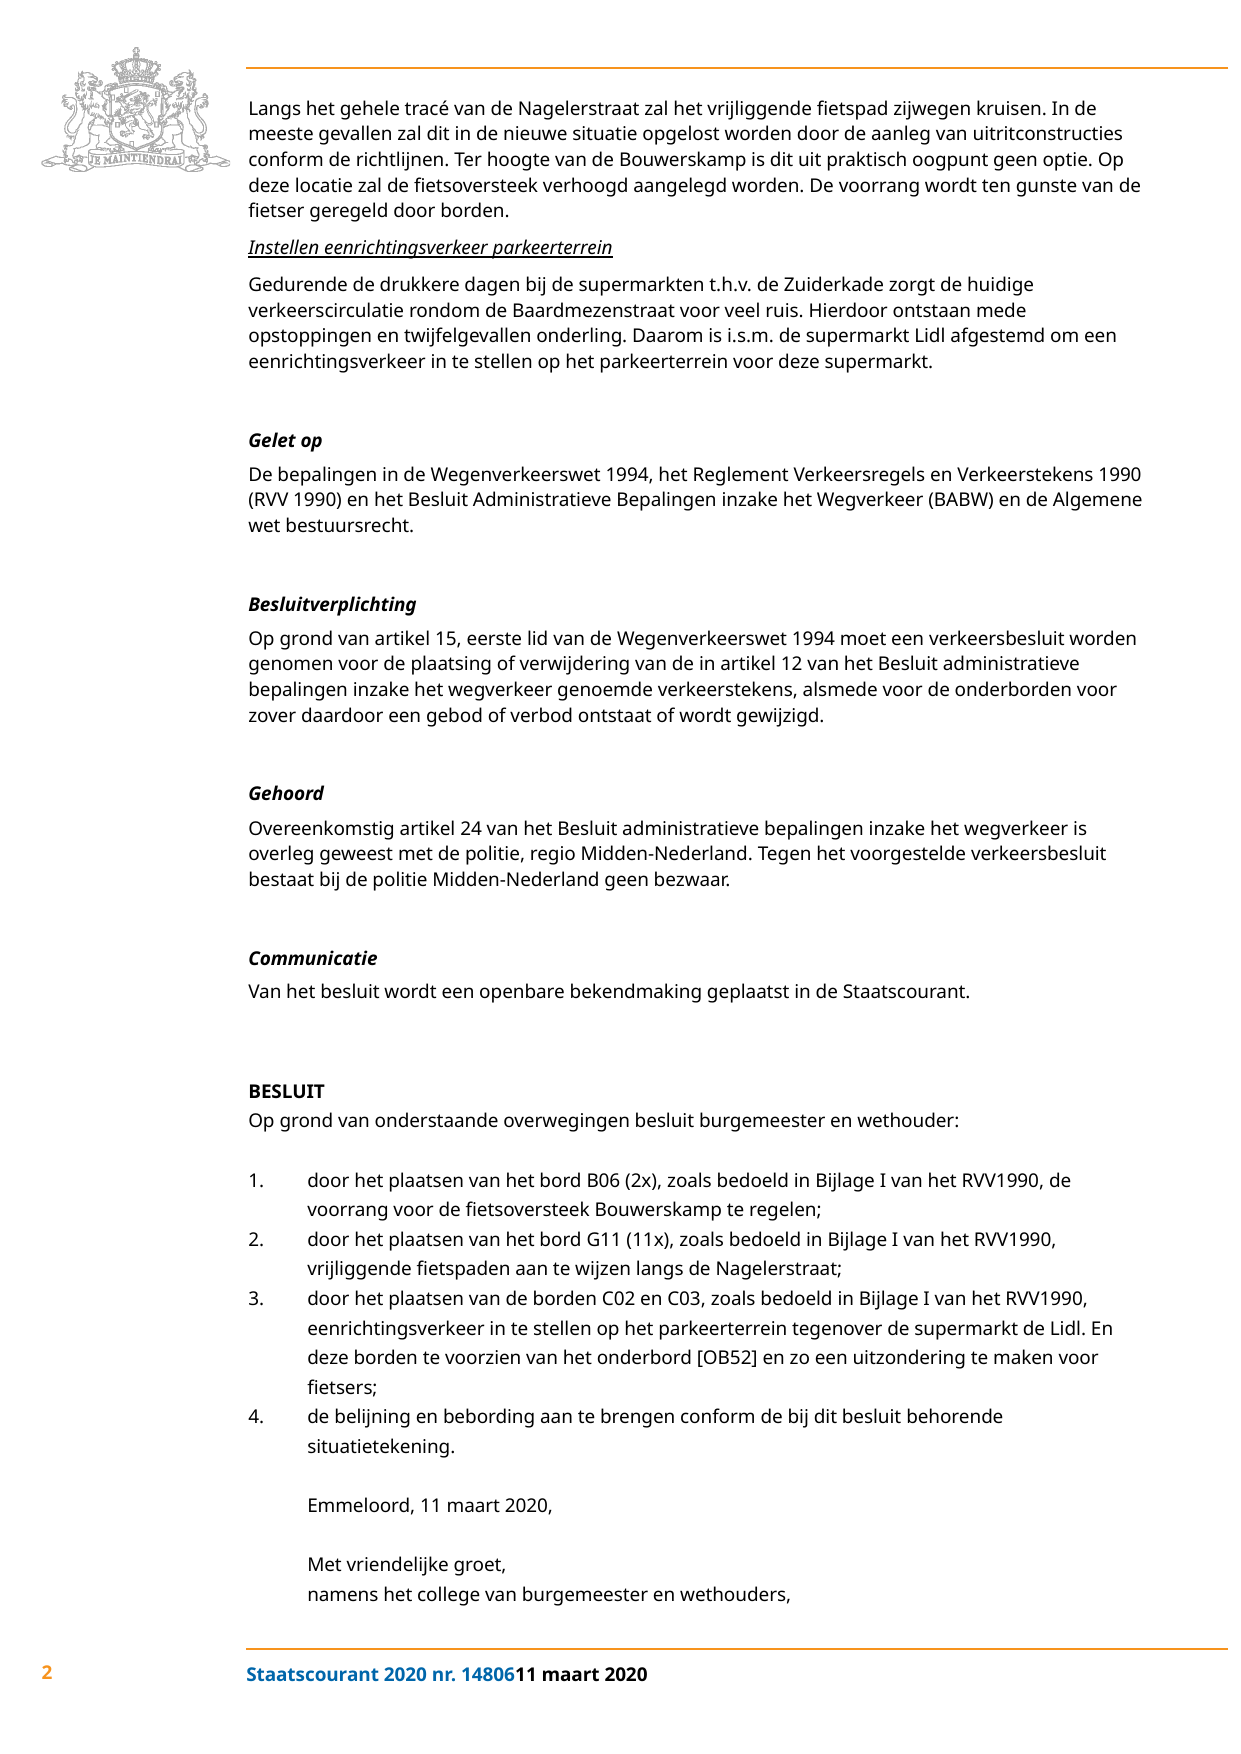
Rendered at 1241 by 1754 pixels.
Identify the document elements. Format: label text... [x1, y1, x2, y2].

text Instellen eenrichtingsverkeer parkeerterrein [248, 234, 1152, 260]
text Op grond van onderstaande overwegingen besluit burgemeester en wethouder: [248, 1108, 1152, 1133]
list de belijning en bebording aan te brengen conform de bij dit besluit behorende situatietekening. [248, 1403, 1152, 1459]
text Communicatie [248, 945, 1152, 970]
text Gehoord [248, 781, 1152, 806]
list Met vriendelijke groet, [248, 1551, 1152, 1577]
list door het plaatsen van het bord B06 (2x), zoals bedoeld in Bijlage I van het RVV1990, de voorrang voor de fietsoversteek Bouwerskamp te regelen; [248, 1167, 1152, 1222]
text Langs het gehele tracé van de Nagelerstraat zal het vrijliggende fietspad zijwegen kruisen. In de meeste gevallen zal dit in de nieuwe situatie opgelost worden door de aanleg van uitritconstructies conform de richtlijnen. Ter hoogte van de Bouwerskamp is dit uit praktisch oogpunt geen optie. Op deze locatie zal de fietsoversteek verhoogd aangelegd worden. De voorrang wordt ten gunste van de fietser geregeld door borden. [248, 95, 1152, 223]
list door het plaatsen van het bord G11 (11x), zoals bedoeld in Bijlage I van het RVV1990, vrijliggende fietspaden aan te wijzen langs de Nagelerstraat; [248, 1226, 1152, 1281]
text De bepalingen in de Wegenverkeerswet 1994, het Reglement Verkeersregels en Verkeerstekens 1990 (RVV 1990) en het Besluit Administratieve Bepalingen inzake het Wegverkeer (BABW) en de Algemene wet bestuursrecht. [248, 461, 1152, 538]
text Gelet op [248, 427, 1152, 452]
text Overeenkomstig artikel 24 van het Besluit administratieve bepalingen inzake het wegverkeer is overleg geweest met de politie, regio Midden-Nederland. Tegen het voorgestelde verkeersbesluit bestaat bij de politie Midden-Nederland geen bezwaar. [248, 815, 1152, 892]
picture [41, 47, 231, 172]
text Van het besluit wordt een openbare bekendmaking geplaatst in de Staatscourant. [248, 979, 1152, 1004]
text Besluitverplichting [248, 591, 1152, 617]
list namens het college van burgemeester en wethouders, [248, 1581, 1152, 1607]
text Op grond van artikel 15, eerste lid van de Wegenverkeerswet 1994 moet een verkeersbesluit worden genomen voor de plaatsing of verwijdering van de in artikel 12 van het Besluit administratieve bepalingen inzake het wegverkeer genoemde verkeerstekens, alsmede voor de onderborden voor zover daardoor een gebod of verbod ontstaat of wordt gewijzigd. [248, 625, 1152, 728]
text Gedurende de drukkere dagen bij de supermarkten t.h.v. de Zuiderkade zorgt de huidige verkeerscirculatie rondom de Baardmezenstraat voor veel ruis. Hierdoor ontstaan mede opstoppingen en twijfelgevallen onderling. Daarom is i.s.m. de supermarkt Lidl afgestemd om een eenrichtingsverkeer in te stellen op het parkeerterrein voor deze supermarkt. [248, 271, 1152, 374]
list door het plaatsen van de borden C02 en C03, zoals bedoeld in Bijlage I van het RVV1990, eenrichtingsverkeer in te stellen op het parkeerterrein tegenover de supermarkt de Lidl. En deze borden te voorzien van het onderbord [OB52] en zo een uitzondering te maken voor fietsers; [248, 1285, 1152, 1400]
text BESLUIT [248, 1078, 1152, 1104]
list Emmeloord, 11 maart 2020, [248, 1492, 1152, 1518]
